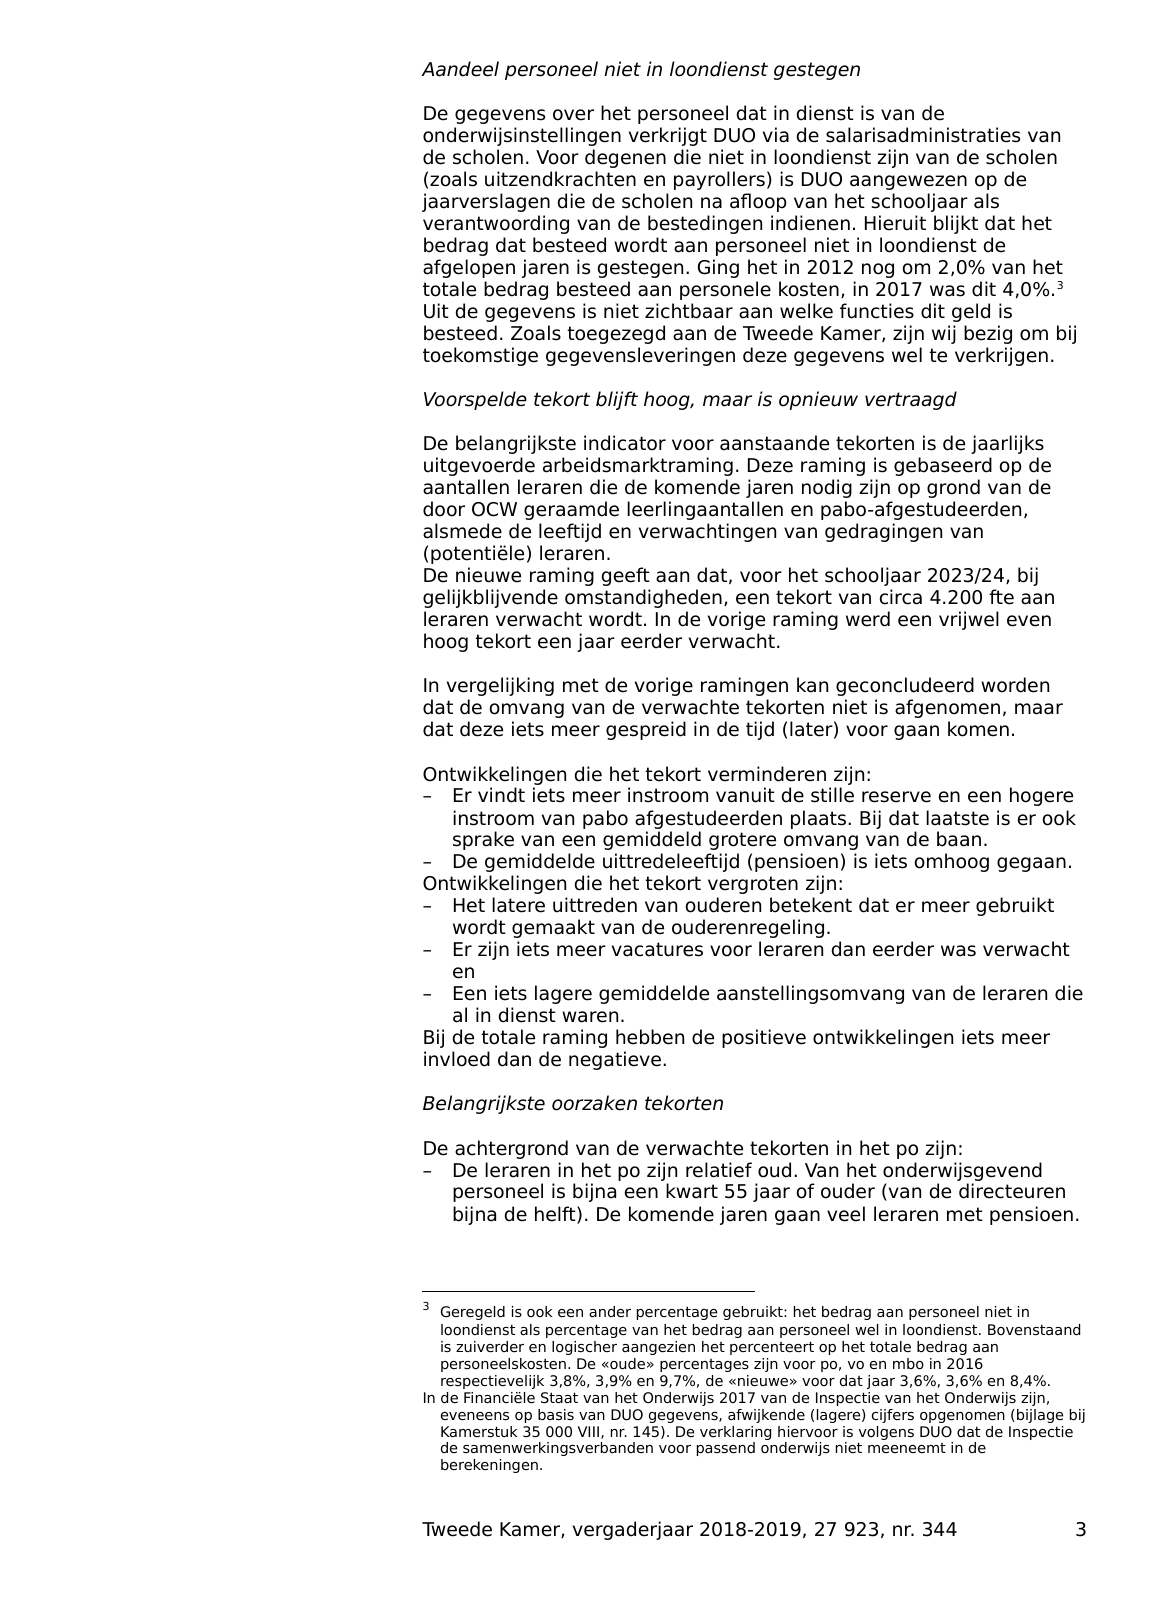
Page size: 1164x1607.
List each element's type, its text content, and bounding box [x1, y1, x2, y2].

text – Het latere uittreden van ouderen betekent dat er meer gebruikt wordt gemaakt van de ouderenregeling. [422, 895, 1087, 939]
text – Een iets lagere gemiddelde aanstellingsomvang van de leraren die al in dienst waren. [422, 983, 1087, 1027]
subtitle Aandeel personeel niet in loondienst gestegen [422, 59, 1087, 81]
text – De gemiddelde uittredeleeftijd (pensioen) is iets omhoog gegaan. [422, 851, 1087, 873]
text De nieuwe raming geeft aan dat, voor het schooljaar 2023/24, bij gelijkblijvende omstandigheden, een tekort van circa 4.200 fte aan leraren verwacht wordt. In de vorige raming werd een vrijwel even hoog tekort een jaar eerder verwacht. [422, 565, 1087, 653]
text De achtergrond van de verwachte tekorten in het po zijn: [422, 1137, 1087, 1159]
text In de Financiële Staat van het Onderwijs 2017 van de Inspectie van het Onderwijs zijn, eveneens op basis van DUO gegevens, afwijkende (lagere) cijfers opgenomen (bijlage bij Kamerstuk 35 000 VIII, nr. 145). De verklaring hiervoor is volgens DUO dat de Inspectie de samenwerkingsverbanden voor passend onderwijs niet meeneemt in de berekeningen. [422, 1390, 1087, 1474]
text – Er vindt iets meer instroom vanuit de stille reserve en een hogere instroom van pabo afgestudeerden plaats. Bij dat laatste is er ook sprake van een gemiddeld grotere omvang van de baan. [422, 785, 1087, 851]
text Ontwikkelingen die het tekort verminderen zijn: [422, 763, 1087, 785]
text – De leraren in het po zijn relatief oud. Van het onderwijsgevend personeel is bijna een kwart 55 jaar of ouder (van de directeuren bijna de helft). De komende jaren gaan veel leraren met pensioen. [422, 1159, 1087, 1225]
text Geregeld is ook een ander percentage gebruikt: het bedrag aan personeel niet in loondienst als percentage van het bedrag aan personeel wel in loondienst. Bovenstaand is zuiverder en logischer aangezien het percenteert op het totale bedrag aan personeelskosten. De «oude» percentages zijn voor po, vo en mbo in 2016 respectievelijk 3,8%, 3,9% en 9,7%, de «nieuwe» voor dat jaar 3,6%, 3,6% en 8,4%. [422, 1300, 1087, 1390]
text De gegevens over het personeel dat in dienst is van de onderwijsinstellingen verkrijgt DUO via de salarisadministraties van de scholen. Voor degenen die niet in loondienst zijn van de scholen (zoals uitzendkrachten en payrollers) is DUO aangewezen op de jaarverslagen die de scholen na afloop van het schooljaar als verantwoording van de bestedingen indienen. Hieruit blijkt dat het bedrag dat besteed wordt aan personeel niet in loondienst de afgelopen jaren is gestegen. Ging het in 2012 nog om 2,0% van het totale bedrag besteed aan personele kosten, in 2017 was dit 4,0%. Uit de gegevens is niet zichtbaar aan welke functies dit geld is besteed. Zoals toegezegd aan de Tweede Kamer, zijn wij bezig om bij toekomstige gegevensleveringen deze gegevens wel te verkrijgen. [422, 103, 1087, 367]
subtitle Belangrijkste oorzaken tekorten [422, 1093, 1087, 1115]
text Bij de totale raming hebben de positieve ontwikkelingen iets meer invloed dan de negatieve. [422, 1027, 1087, 1071]
text Ontwikkelingen die het tekort vergroten zijn: [422, 873, 1087, 895]
text In vergelijking met de vorige ramingen kan geconcludeerd worden dat de omvang van de verwachte tekorten niet is afgenomen, maar dat deze iets meer gespreid in de tijd (later) voor gaan komen. [422, 675, 1087, 741]
text De belangrijkste indicator voor aanstaande tekorten is de jaarlijks uitgevoerde arbeidsmarktraming. Deze raming is gebaseerd op de aantallen leraren die de komende jaren nodig zijn op grond van de door OCW geraamde leerlingaantallen en pabo-afgestudeerden, alsmede de leeftijd en verwachtingen van gedragingen van (potentiële) leraren. [422, 433, 1087, 565]
text – Er zijn iets meer vacatures voor leraren dan eerder was verwacht en [422, 939, 1087, 983]
subtitle Voorspelde tekort blijft hoog, maar is opnieuw vertraagd [422, 389, 1087, 411]
